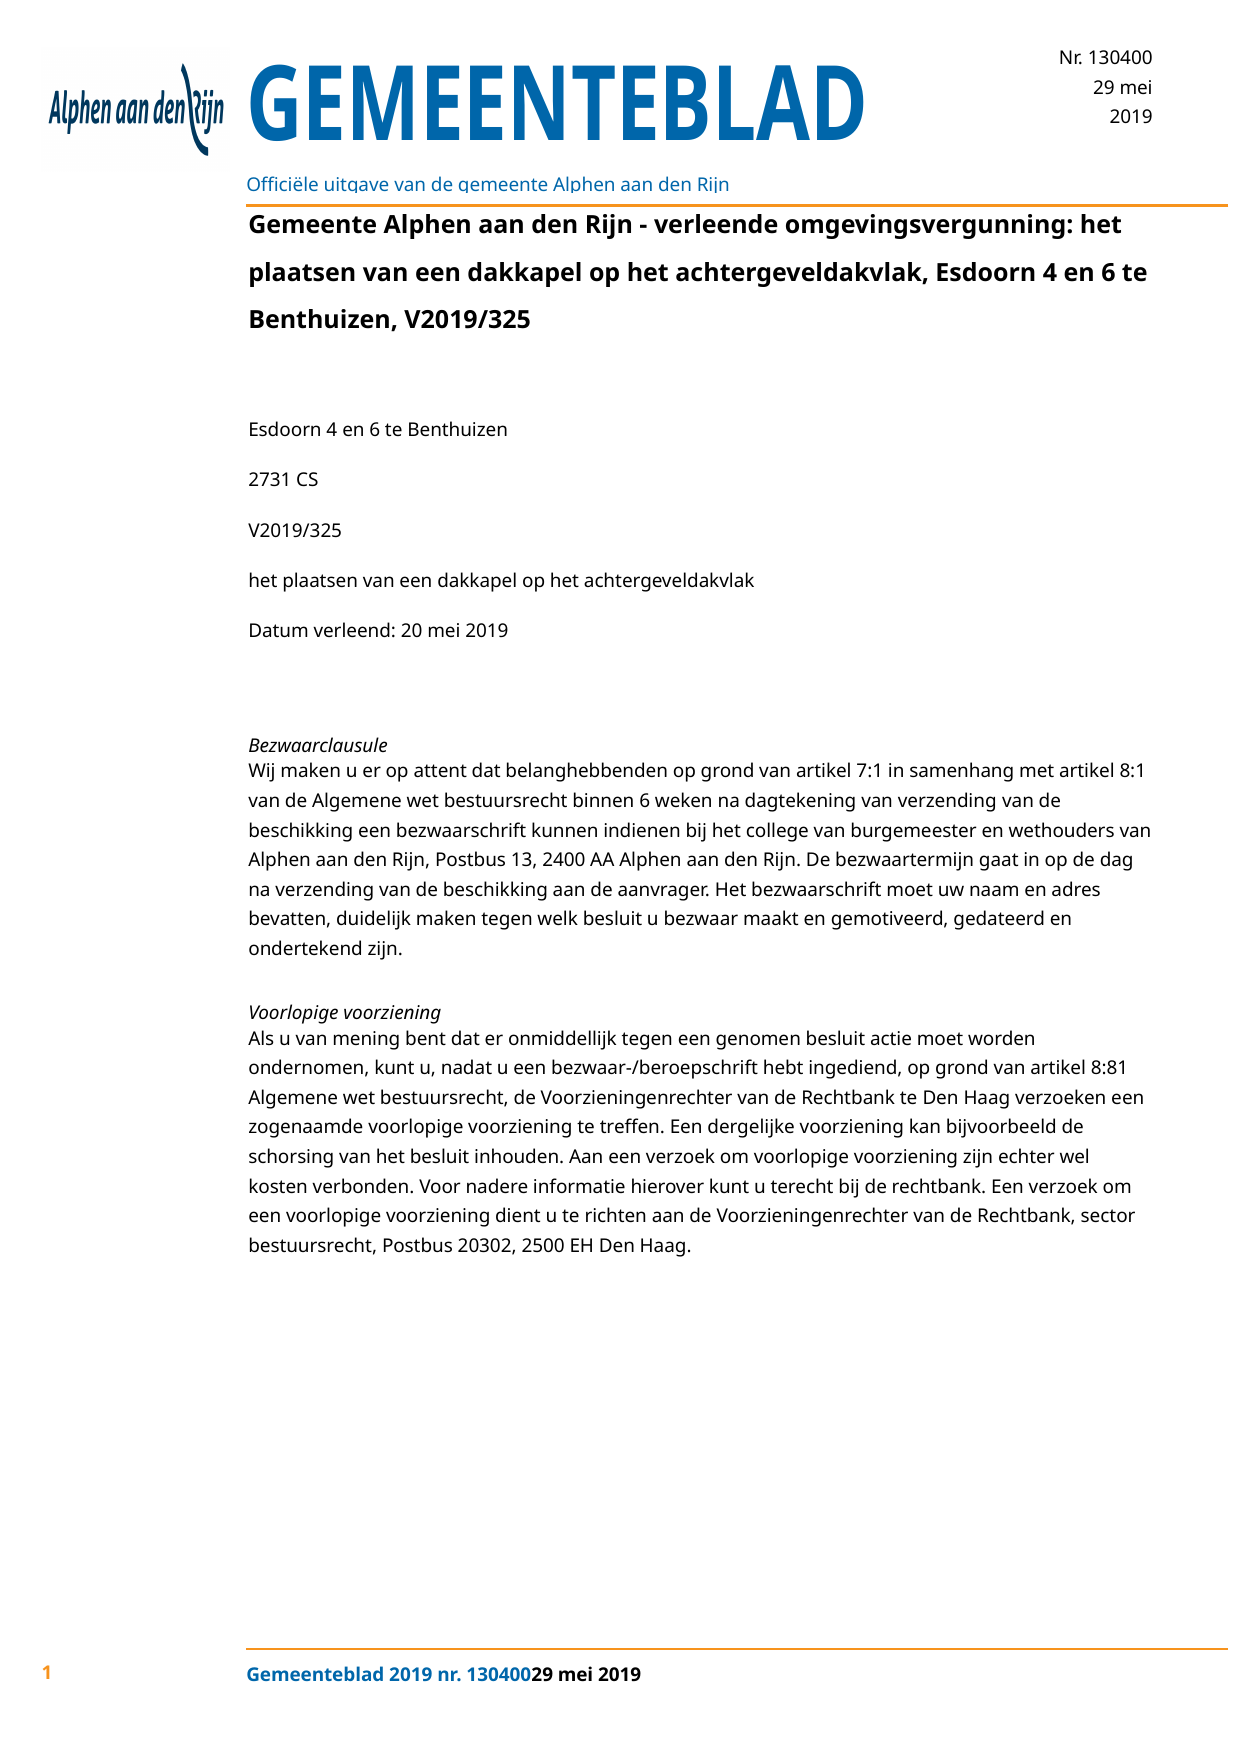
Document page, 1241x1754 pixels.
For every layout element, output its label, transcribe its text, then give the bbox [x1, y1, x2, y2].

text V2019/325 [248, 517, 1152, 542]
text Voorlopige voorziening [248, 999, 1152, 1025]
text Wij maken u er op attent dat belanghebbenden op grond van artikel 7:1 in samenhang met artikel 8:1 van de Algemene wet bestuursrecht binnen 6 weken na dagtekening van verzending van de beschikking een bezwaarschrift kunnen indienen bij het college van burgemeester en wethouders van Alphen aan den Rijn, Postbus 13, 2400 AA Alphen aan den Rijn. De bezwaartermijn gaat in op de dag na verzending van de beschikking aan de aanvrager. Het bezwaarschrift moet uw naam en adres bevatten, duidelijk maken tegen welk besluit u bezwaar maakt en gemotiveerd, gedateerd en ondertekend zijn. [248, 758, 1152, 961]
text het plaatsen van een dakkapel op het achtergeveldakvlak [248, 567, 1152, 593]
text Gemeente Alphen aan den Rijn - verleende omgevingsvergunning: het plaatsen van een dakkapel op het achtergeveldakvlak, Esdoorn 4 en 6 te Benthuizen, V2019/325 [248, 207, 1152, 336]
text Als u van mening bent dat er onmiddellijk tegen een genomen besluit actie moet worden ondernomen, kunt u, nadat u een bezwaar-/beroepschrift hebt ingediend, op grond van artikel 8:81 Algemene wet bestuursrecht, de Voorzieningenrechter van de Rechtbank te Den Haag verzoeken een zogenaamde voorlopige voorziening te treffen. Een dergelijke voorziening kan bijvoorbeeld de schorsing van het besluit inhouden. Aan een verzoek om voorlopige voorziening zijn echter wel kosten verbonden. Voor nadere informatie hierover kunt u terecht bij de rechtbank. Een verzoek om een voorlopige voorziening dient u te richten aan de Voorzieningenrechter van de Rechtbank, sector bestuursrecht, Postbus 20302, 2500 EH Den Haag. [248, 1025, 1152, 1258]
text Datum verleend: 20 mei 2019 [248, 618, 1152, 643]
text Esdoorn 4 en 6 te Benthuizen [248, 416, 1152, 442]
picture [41, 47, 231, 172]
text Bezwaarclausule [248, 732, 1152, 758]
text 2731 CS [248, 466, 1152, 492]
